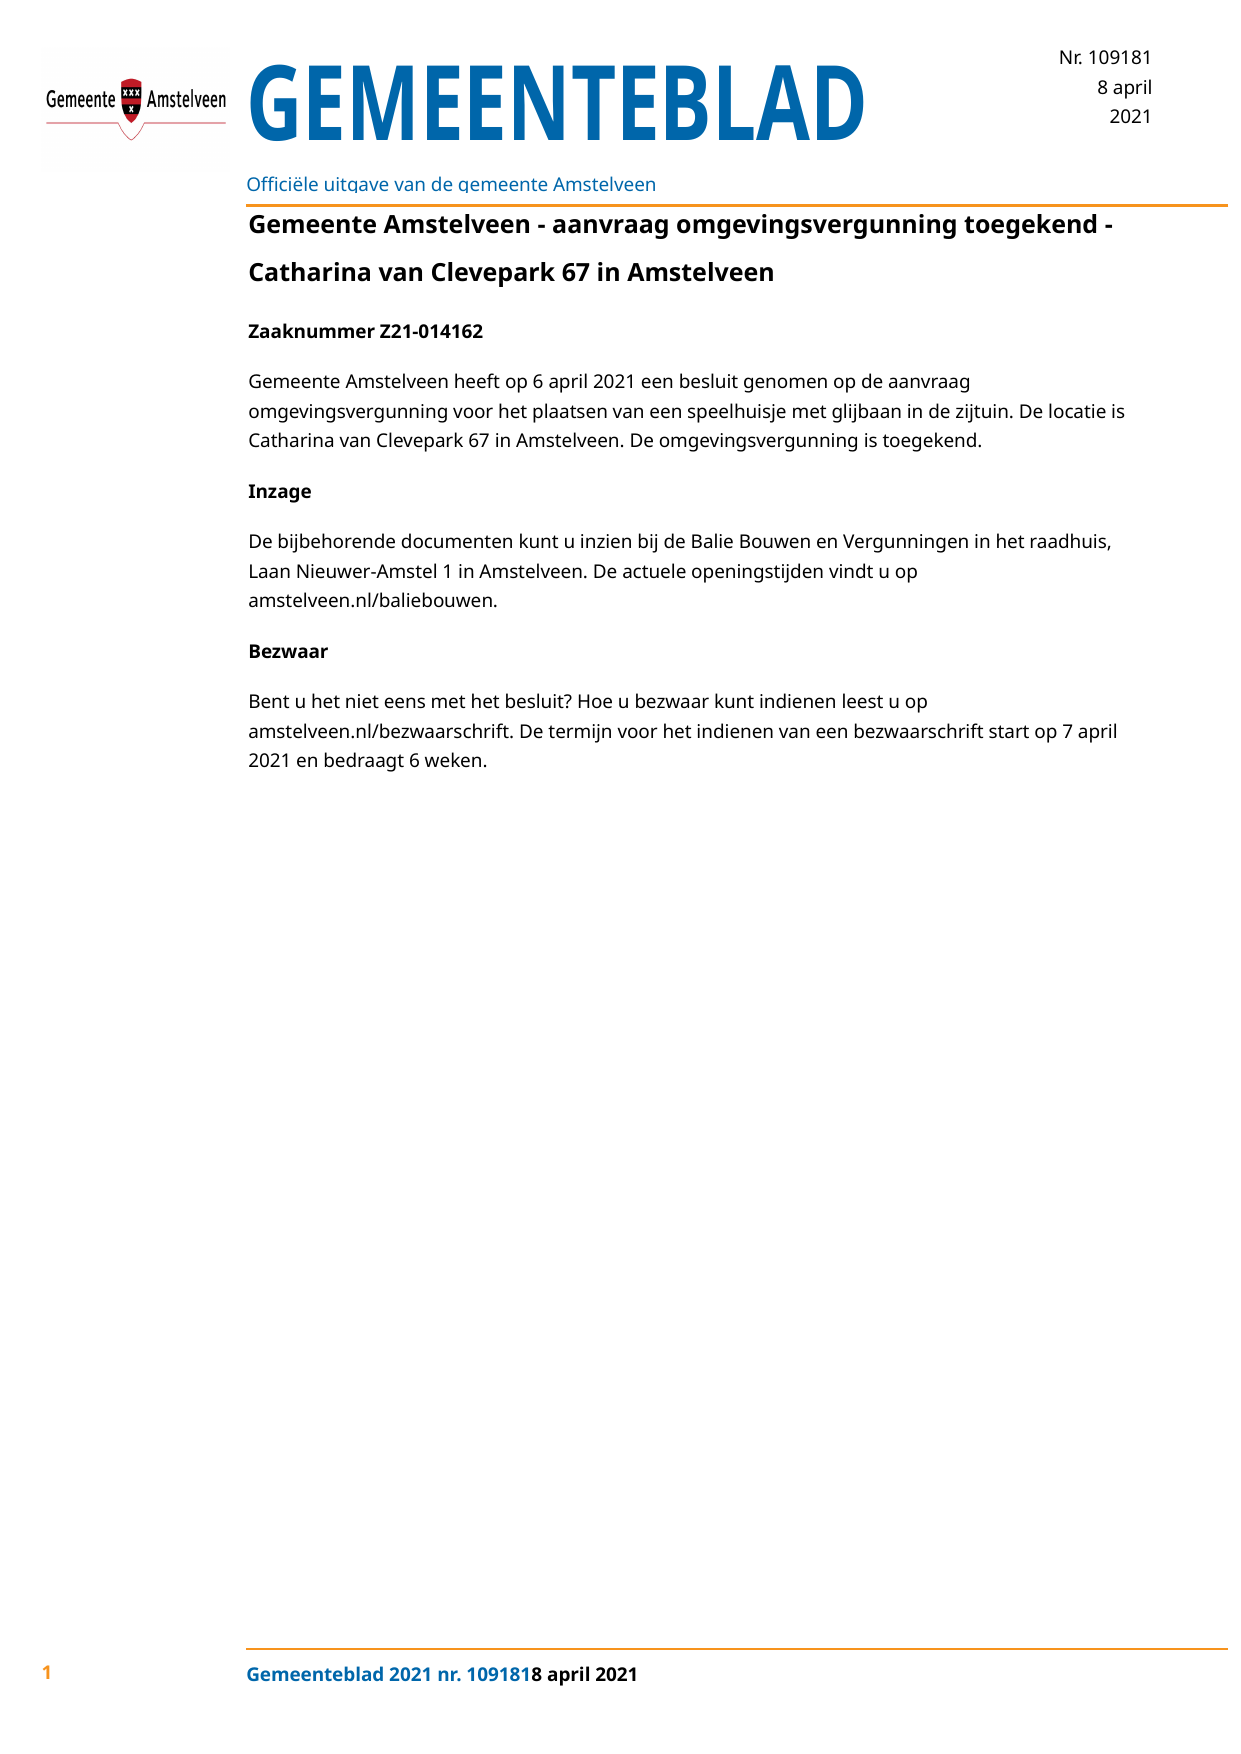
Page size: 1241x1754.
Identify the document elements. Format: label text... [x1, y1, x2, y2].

text Inzage [248, 478, 1152, 504]
text Gemeente Amstelveen heeft op 6 april 2021 een besluit genomen op de aanvraag omgevingsvergunning voor het plaatsen van een speelhuisje met glijbaan in de zijtuin. De locatie is Catharina van Clevepark 67 in Amstelveen. De omgevingsvergunning is toegekend. [248, 368, 1152, 453]
text Bent u het niet eens met het besluit? Hoe u bezwaar kunt indienen leest u op amstelveen.nl/bezwaarschrift. De termijn voor het indienen van een bezwaarschrift start op 7 april 2021 en bedraagt 6 weken. [248, 688, 1152, 773]
text Zaaknummer Z21-014162 [248, 318, 1152, 344]
text De bijbehorende documenten kunt u inzien bij de Balie Bouwen en Vergunningen in het raadhuis, Laan Nieuwer-Amstel 1 in Amstelveen. De actuele openingstijden vindt u op amstelveen.nl/baliebouwen. [248, 528, 1152, 613]
text Gemeente Amstelveen - aanvraag omgevingsvergunning toegekend - Catharina van Clevepark 67 in Amstelveen [248, 207, 1152, 288]
text Bezwaar [248, 638, 1152, 664]
picture [41, 47, 231, 172]
